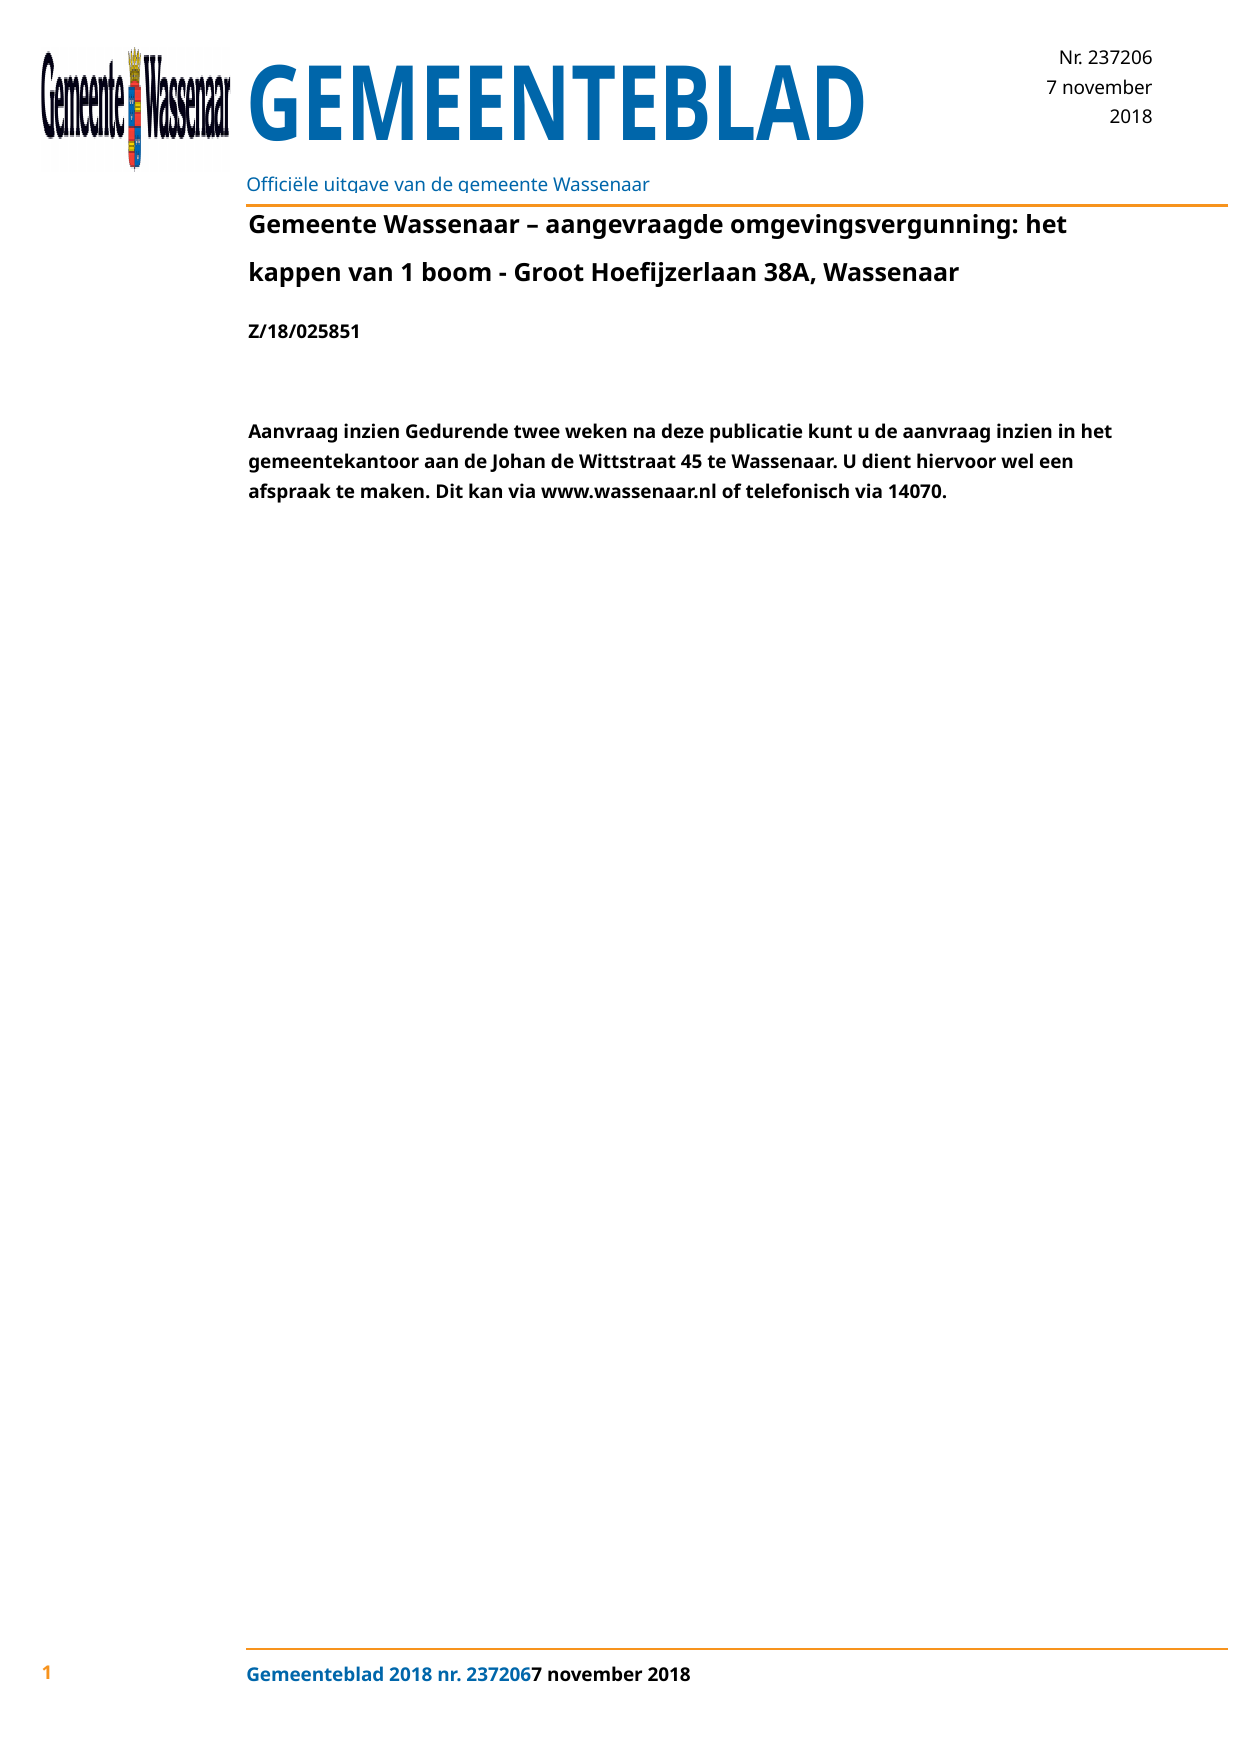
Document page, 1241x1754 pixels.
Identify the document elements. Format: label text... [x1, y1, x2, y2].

text Aanvraag inzien Gedurende twee weken na deze publicatie kunt u de aanvraag inzien in het gemeentekantoor aan de Johan de Wittstraat 45 te Wassenaar. U dient hiervoor wel een afspraak te maken. Dit kan via www.wassenaar.nl of telefonisch via 14070. [248, 419, 1152, 504]
text Gemeente Wassenaar – aangevraagde omgevingsvergunning: het kappen van 1 boom - Groot Hoefijzerlaan 38A, Wassenaar [248, 207, 1152, 288]
text Z/18/025851 [248, 318, 1152, 344]
picture [41, 47, 231, 172]
